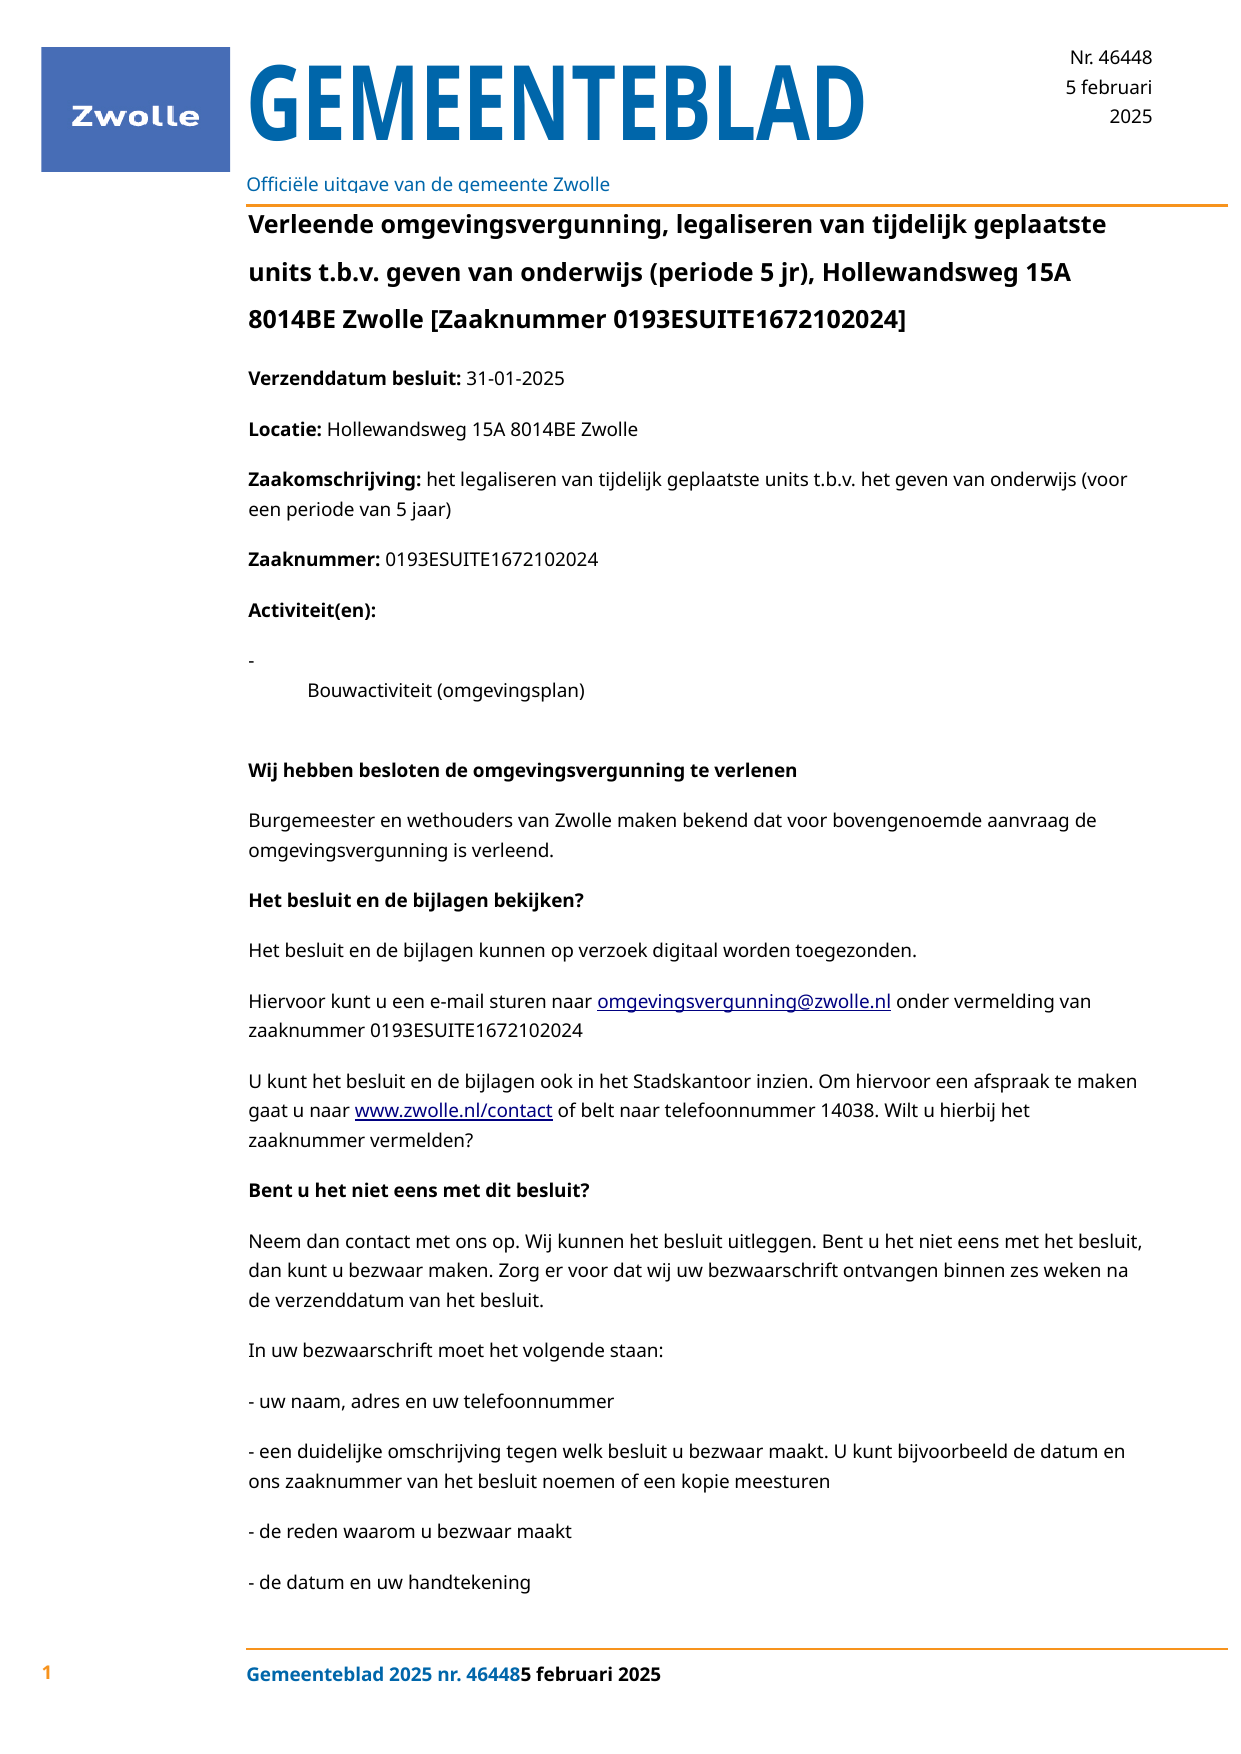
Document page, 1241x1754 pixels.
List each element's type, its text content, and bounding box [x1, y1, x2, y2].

picture [41, 47, 231, 172]
list Bouwactiviteit (omgevingsplan) [248, 677, 1152, 702]
text Zaakomschrijving: het legaliseren van tijdelijk geplaatste units t.b.v. het geven van onderwijs (voor een periode van 5 jaar) [248, 466, 1152, 522]
text Activiteit(en): [248, 597, 1152, 622]
text Neem dan contact met ons op. Wij kunnen het besluit uitleggen. Bent u het niet eens met het besluit, dan kunt u bezwaar maken. Zorg er voor dat wij uw bezwaarschrift ontvangen binnen zes weken na de verzenddatum van het besluit. [248, 1228, 1152, 1313]
text Het besluit en de bijlagen kunnen op verzoek digitaal worden toegezonden. [248, 938, 1152, 963]
text - uw naam, adres en uw telefoonnummer [248, 1388, 1152, 1414]
text Verleende omgevingsvergunning, legaliseren van tijdelijk geplaatste units t.b.v. geven van onderwijs (periode 5 jr), Hollewandsweg 15A 8014BE Zwolle [Zaaknummer 0193ESUITE1672102024] [248, 207, 1152, 336]
text In uw bezwaarschrift moet het volgende staan: [248, 1338, 1152, 1363]
text Verzenddatum besluit: 31-01-2025 [248, 366, 1152, 391]
text Het besluit en de bijlagen bekijken? [248, 887, 1152, 913]
text Wij hebben besloten de omgevingsvergunning te verlenen [248, 757, 1152, 782]
text - de reden waarom u bezwaar maakt [248, 1518, 1152, 1544]
text U kunt het besluit en de bijlagen ook in het Stadskantoor inzien. Om hiervoor een afspraak te maken gaat u naar www.zwolle.nl/contact of belt naar telefoonnummer 14038. Wilt u hierbij het zaaknummer vermelden? [248, 1068, 1152, 1153]
text Locatie: Hollewandsweg 15A 8014BE Zwolle [248, 416, 1152, 442]
text - de datum en uw handtekening [248, 1569, 1152, 1594]
text Hiervoor kunt u een e-mail sturen naar omgevingsvergunning@zwolle.nl onder vermelding van zaaknummer 0193ESUITE1672102024 [248, 988, 1152, 1043]
text Burgemeester en wethouders van Zwolle maken bekend dat voor bovengenoemde aanvraag de omgevingsvergunning is verleend. [248, 807, 1152, 862]
text - een duidelijke omschrijving tegen welk besluit u bezwaar maakt. U kunt bijvoorbeeld de datum en ons zaaknummer van het besluit noemen of een kopie meesturen [248, 1438, 1152, 1494]
text Bent u het niet eens met dit besluit? [248, 1178, 1152, 1203]
text Zaaknummer: 0193ESUITE1672102024 [248, 546, 1152, 572]
